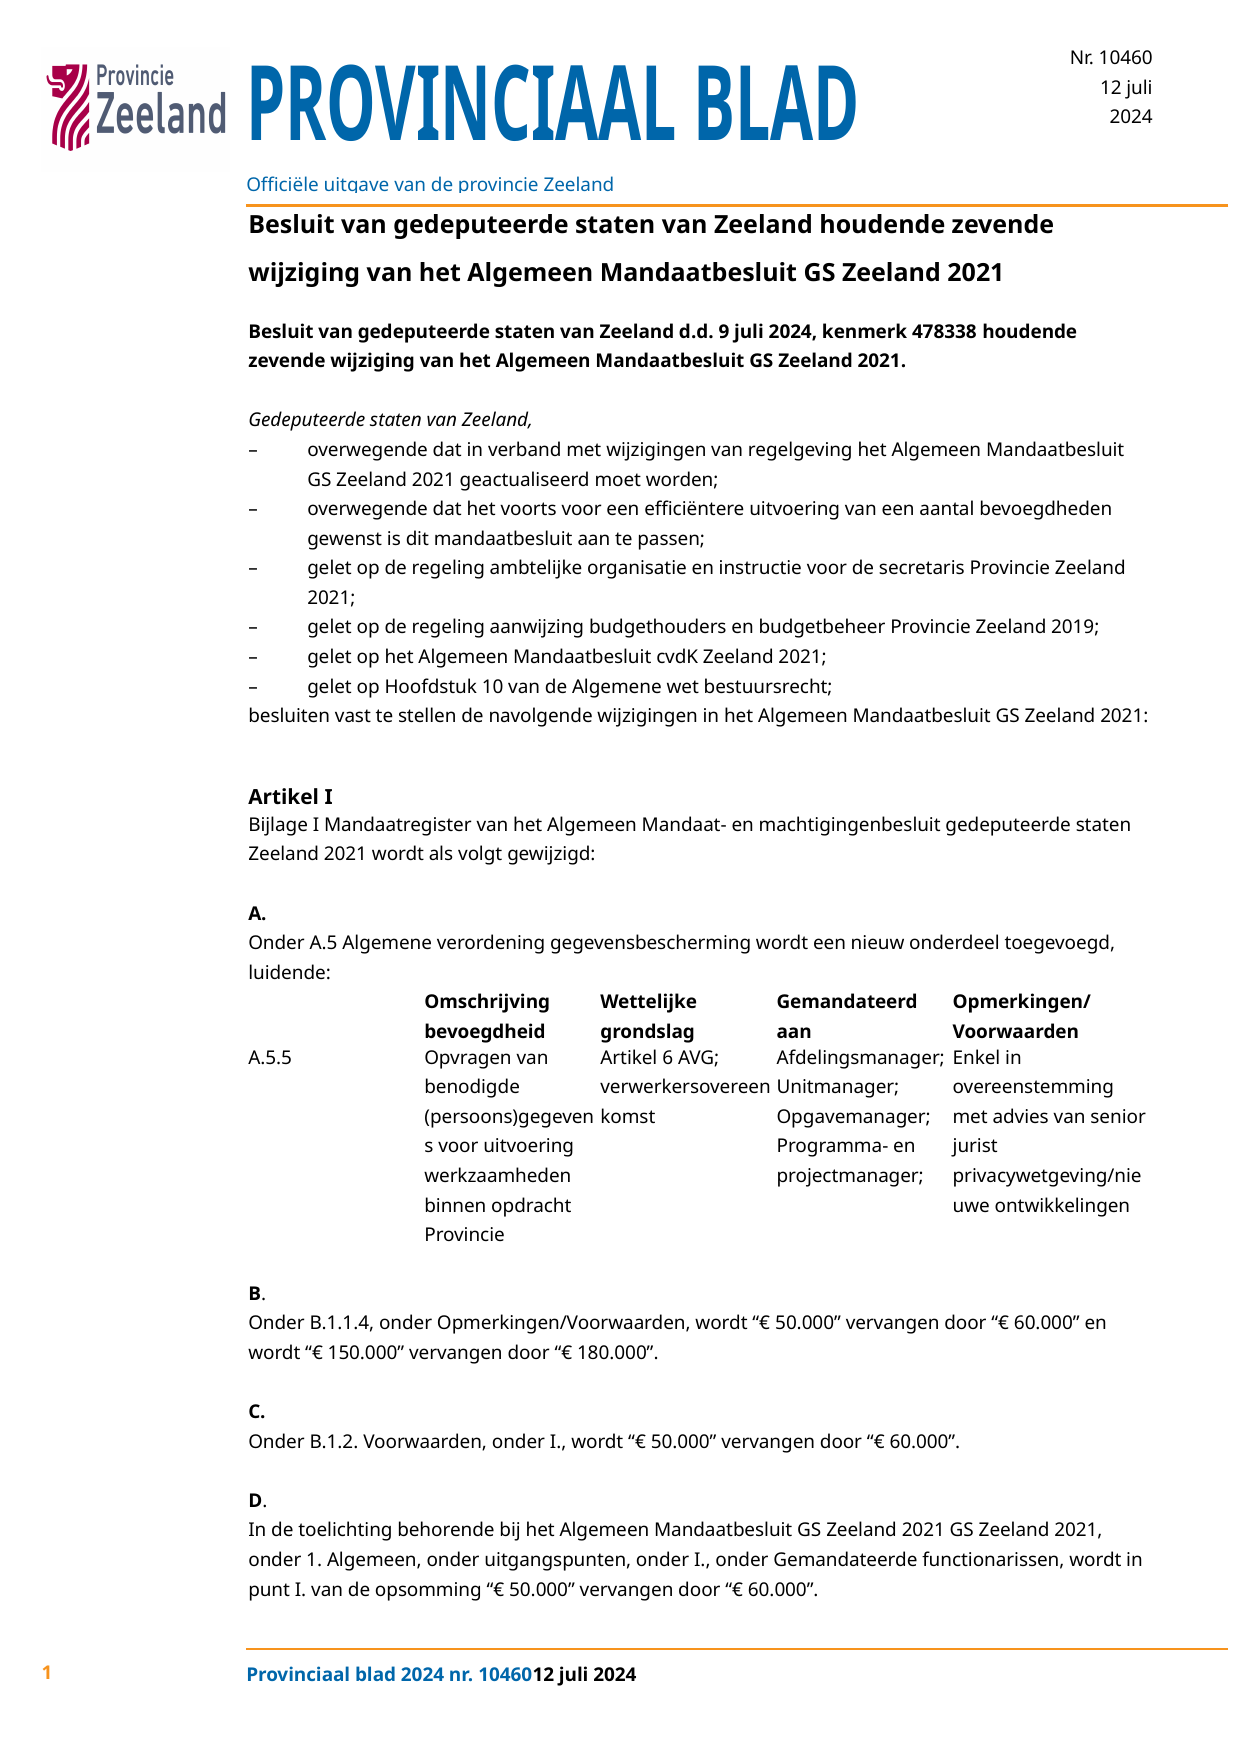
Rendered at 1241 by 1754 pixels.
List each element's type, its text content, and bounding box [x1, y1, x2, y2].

table_header Omschrijving bevoegdheid [424, 989, 600, 1044]
table_header Gemandateerd aan [776, 989, 952, 1044]
text Artikel I [248, 782, 1152, 811]
list gelet op de regeling ambtelijke organisatie en instructie voor de secretaris Provincie Zeeland 2021; [248, 554, 1152, 610]
text A. [248, 900, 1152, 925]
text Besluit van gedeputeerde staten van Zeeland houdende zevende wijziging van het Algemeen Mandaatbesluit GS Zeeland 2021 [248, 207, 1152, 288]
text D. [248, 1487, 1152, 1513]
text Besluit van gedeputeerde staten van Zeeland d.d. 9 juli 2024, kenmerk 478338 houdende zevende wijziging van het Algemeen Mandaatbesluit GS Zeeland 2021. [248, 318, 1152, 373]
text Onder B.1.2. Voorwaarden, onder I., wordt “€ 50.000” vervangen door “€ 60.000”. [248, 1428, 1152, 1453]
list gelet op de regeling aanwijzing budgethouders en budgetbeheer Provincie Zeeland 2019; [248, 614, 1152, 639]
table_cell Artikel 6 AVG; verwerkersovereenkomst [600, 1044, 776, 1247]
text In de toelichting behorende bij het Algemeen Mandaatbesluit GS Zeeland 2021 GS Zeeland 2021, onder 1. Algemeen, onder uitgangspunten, onder I., onder Gemandateerde functionarissen, wordt in punt I. van de opsomming “€ 50.000” vervangen door “€ 60.000”. [248, 1517, 1152, 1601]
table_cell Afdelingsmanager; Unitmanager; Opgavemanager; Programma- en projectmanager; [776, 1044, 952, 1247]
table_cell A.5.5 [248, 1044, 424, 1247]
text Onder B.1.1.4, onder Opmerkingen/Voorwaarden, wordt “€ 50.000” vervangen door “€ 60.000” en wordt “€ 150.000” vervangen door “€ 180.000”. [248, 1309, 1152, 1365]
text besluiten vast te stellen de navolgende wijzigingen in het Algemeen Mandaatbesluit GS Zeeland 2021: [248, 702, 1152, 728]
text Onder A.5 Algemene verordening gegevensbescherming wordt een nieuw onderdeel toegevoegd, luidende: [248, 929, 1152, 984]
table_cell Enkel in overeenstemming met advies van senior jurist privacywetgeving/nieuwe ontwikkelingen [953, 1044, 1152, 1247]
list overwegende dat in verband met wijzigingen van regelgeving het Algemeen Mandaatbesluit GS Zeeland 2021 geactualiseerd moet worden; [248, 436, 1152, 492]
list gelet op het Algemeen Mandaatbesluit cvdK Zeeland 2021; [248, 643, 1152, 669]
list overwegende dat het voorts voor een efficiëntere uitvoering van een aantal bevoegdheden gewenst is dit mandaatbesluit aan te passen; [248, 495, 1152, 551]
text C. [248, 1398, 1152, 1424]
table_header [248, 989, 424, 1044]
text B. [248, 1280, 1152, 1306]
text Bijlage I Mandaatregister van het Algemeen Mandaat- en machtigingenbesluit gedeputeerde staten Zeeland 2021 wordt als volgt gewijzigd: [248, 811, 1152, 866]
text Gedeputeerde staten van Zeeland, [248, 407, 1152, 432]
picture [41, 47, 231, 172]
table_header Wettelijke grondslag [600, 989, 776, 1044]
table_cell Opvragen van benodigde (persoons)gegevens voor uitvoering werkzaamheden binnen opdracht Provincie [424, 1044, 600, 1247]
table_header Opmerkingen/Voorwaarden [953, 989, 1152, 1044]
list gelet op Hoofdstuk 10 van de Algemene wet bestuursrecht; [248, 673, 1152, 699]
